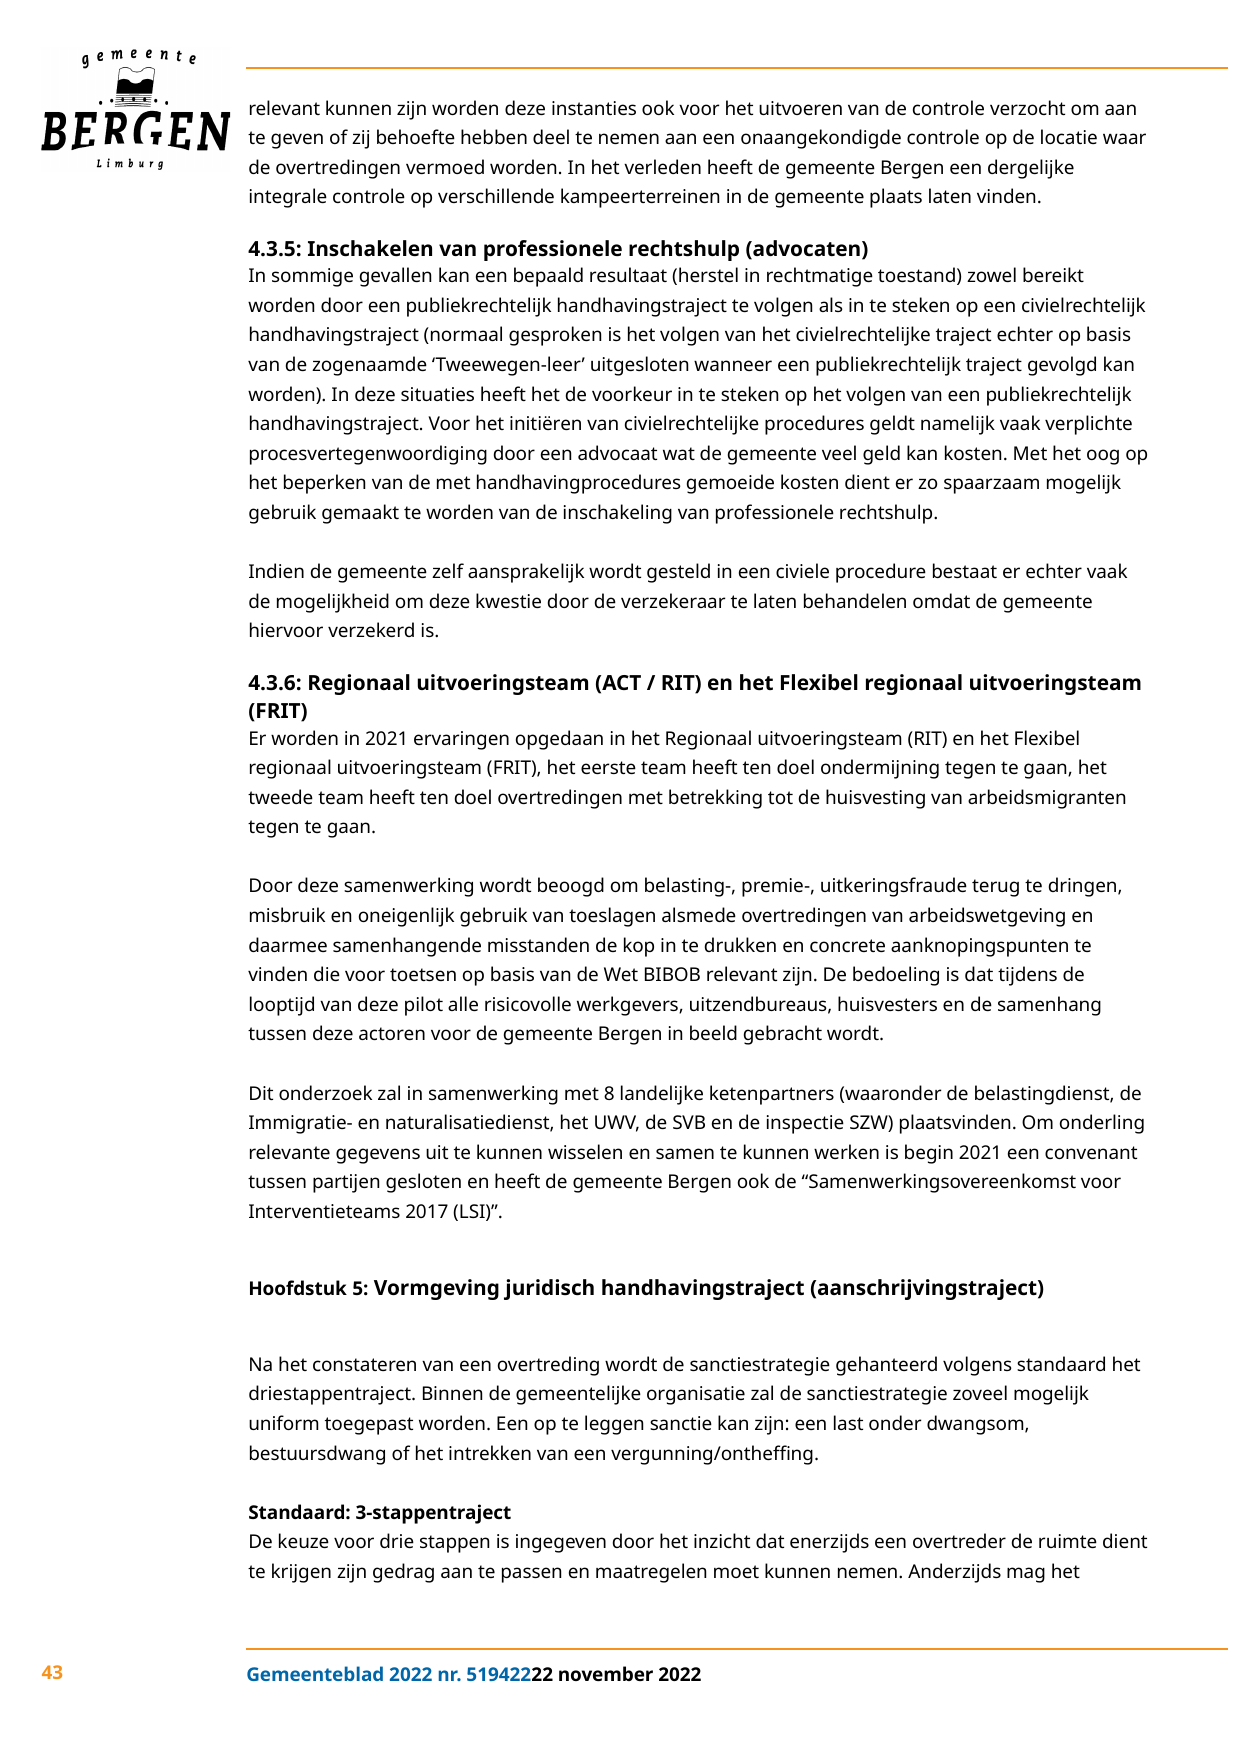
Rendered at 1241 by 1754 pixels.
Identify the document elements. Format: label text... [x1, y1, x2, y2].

text Standaard: 3-stappentraject [248, 1499, 1152, 1524]
text Na het constateren van een overtreding wordt de sanctiestrategie gehanteerd volgens standaard het driestappentraject. Binnen de gemeentelijke organisatie zal de sanctiestrategie zoveel mogelijk uniform toegepast worden. Een op te leggen sanctie kan zijn: een last onder dwangsom, bestuursdwang of het intrekken van een vergunning/ontheffing. [248, 1351, 1152, 1465]
text Indien de gemeente zelf aansprakelijk wordt gesteld in een civiele procedure bestaat er echter vaak de mogelijkheid om deze kwestie door de verzekeraar te laten behandelen omdat de gemeente hiervoor verzekerd is. [248, 558, 1152, 643]
text 4.3.6: Regionaal uitvoeringsteam (ACT / RIT) en het Flexibel regionaal uitvoeringsteam (FRIT) [248, 668, 1152, 725]
picture [41, 47, 231, 172]
text De keuze voor drie stappen is ingegeven door het inzicht dat enerzijds een overtreder de ruimte dient te krijgen zijn gedrag aan te passen en maatregelen moet kunnen nemen. Anderzijds mag het [248, 1528, 1152, 1584]
text relevant kunnen zijn worden deze instanties ook voor het uitvoeren van de controle verzocht om aan te geven of zij behoefte hebben deel te nemen aan een onaangekondigde controle op de locatie waar de overtredingen vermoed worden. In het verleden heeft de gemeente Bergen een dergelijke integrale controle op verschillende kampeerterreinen in de gemeente plaats laten vinden. [248, 95, 1152, 209]
text 4.3.5: Inschakelen van professionele rechtshulp (advocaten) [248, 234, 1152, 262]
text Hoofdstuk 5: Vormgeving juridisch handhavingstraject (aanschrijvingstraject) [248, 1273, 1152, 1302]
text Dit onderzoek zal in samenwerking met 8 landelijke ketenpartners (waaronder de belastingdienst, de Immigratie- en naturalisatiedienst, het UWV, de SVB en de inspectie SZW) plaatsvinden. Om onderling relevante gegevens uit te kunnen wisselen en samen te kunnen werken is begin 2021 een convenant tussen partijen gesloten en heeft de gemeente Bergen ook de “Samenwerkingsovereenkomst voor Interventieteams 2017 (LSI)”. [248, 1080, 1152, 1224]
text In sommige gevallen kan een bepaald resultaat (herstel in rechtmatige toestand) zowel bereikt worden door een publiekrechtelijk handhavingstraject te volgen als in te steken op een civielrechtelijk handhavingstraject (normaal gesproken is het volgen van het civielrechtelijke traject echter op basis van de zogenaamde ‘Tweewegen-leer’ uitgesloten wanneer een publiekrechtelijk traject gevolgd kan worden). In deze situaties heeft het de voorkeur in te steken op het volgen van een publiekrechtelijk handhavingstraject. Voor het initiëren van civielrechtelijke procedures geldt namelijk vaak verplichte procesvertegenwoordiging door een advocaat wat de gemeente veel geld kan kosten. Met het oog op het beperken van de met handhavingprocedures gemoeide kosten dient er zo spaarzaam mogelijk gebruik gemaakt te worden van de inschakeling van professionele rechtshulp. [248, 262, 1152, 525]
text Er worden in 2021 ervaringen opgedaan in het Regionaal uitvoeringsteam (RIT) en het Flexibel regionaal uitvoeringsteam (FRIT), het eerste team heeft ten doel ondermijning tegen te gaan, het tweede team heeft ten doel overtredingen met betrekking tot de huisvesting van arbeidsmigranten tegen te gaan. [248, 725, 1152, 839]
text Door deze samenwerking wordt beoogd om belasting-, premie-, uitkeringsfraude terug te dringen, misbruik en oneigenlijk gebruik van toeslagen alsmede overtredingen van arbeidswetgeving en daarmee samenhangende misstanden de kop in te drukken en concrete aanknopingspunten te vinden die voor toetsen op basis van de Wet BIBOB relevant zijn. De bedoeling is dat tijdens de looptijd van deze pilot alle risicovolle werkgevers, uitzendbureaus, huisvesters en de samenhang tussen deze actoren voor de gemeente Bergen in beeld gebracht wordt. [248, 873, 1152, 1046]
